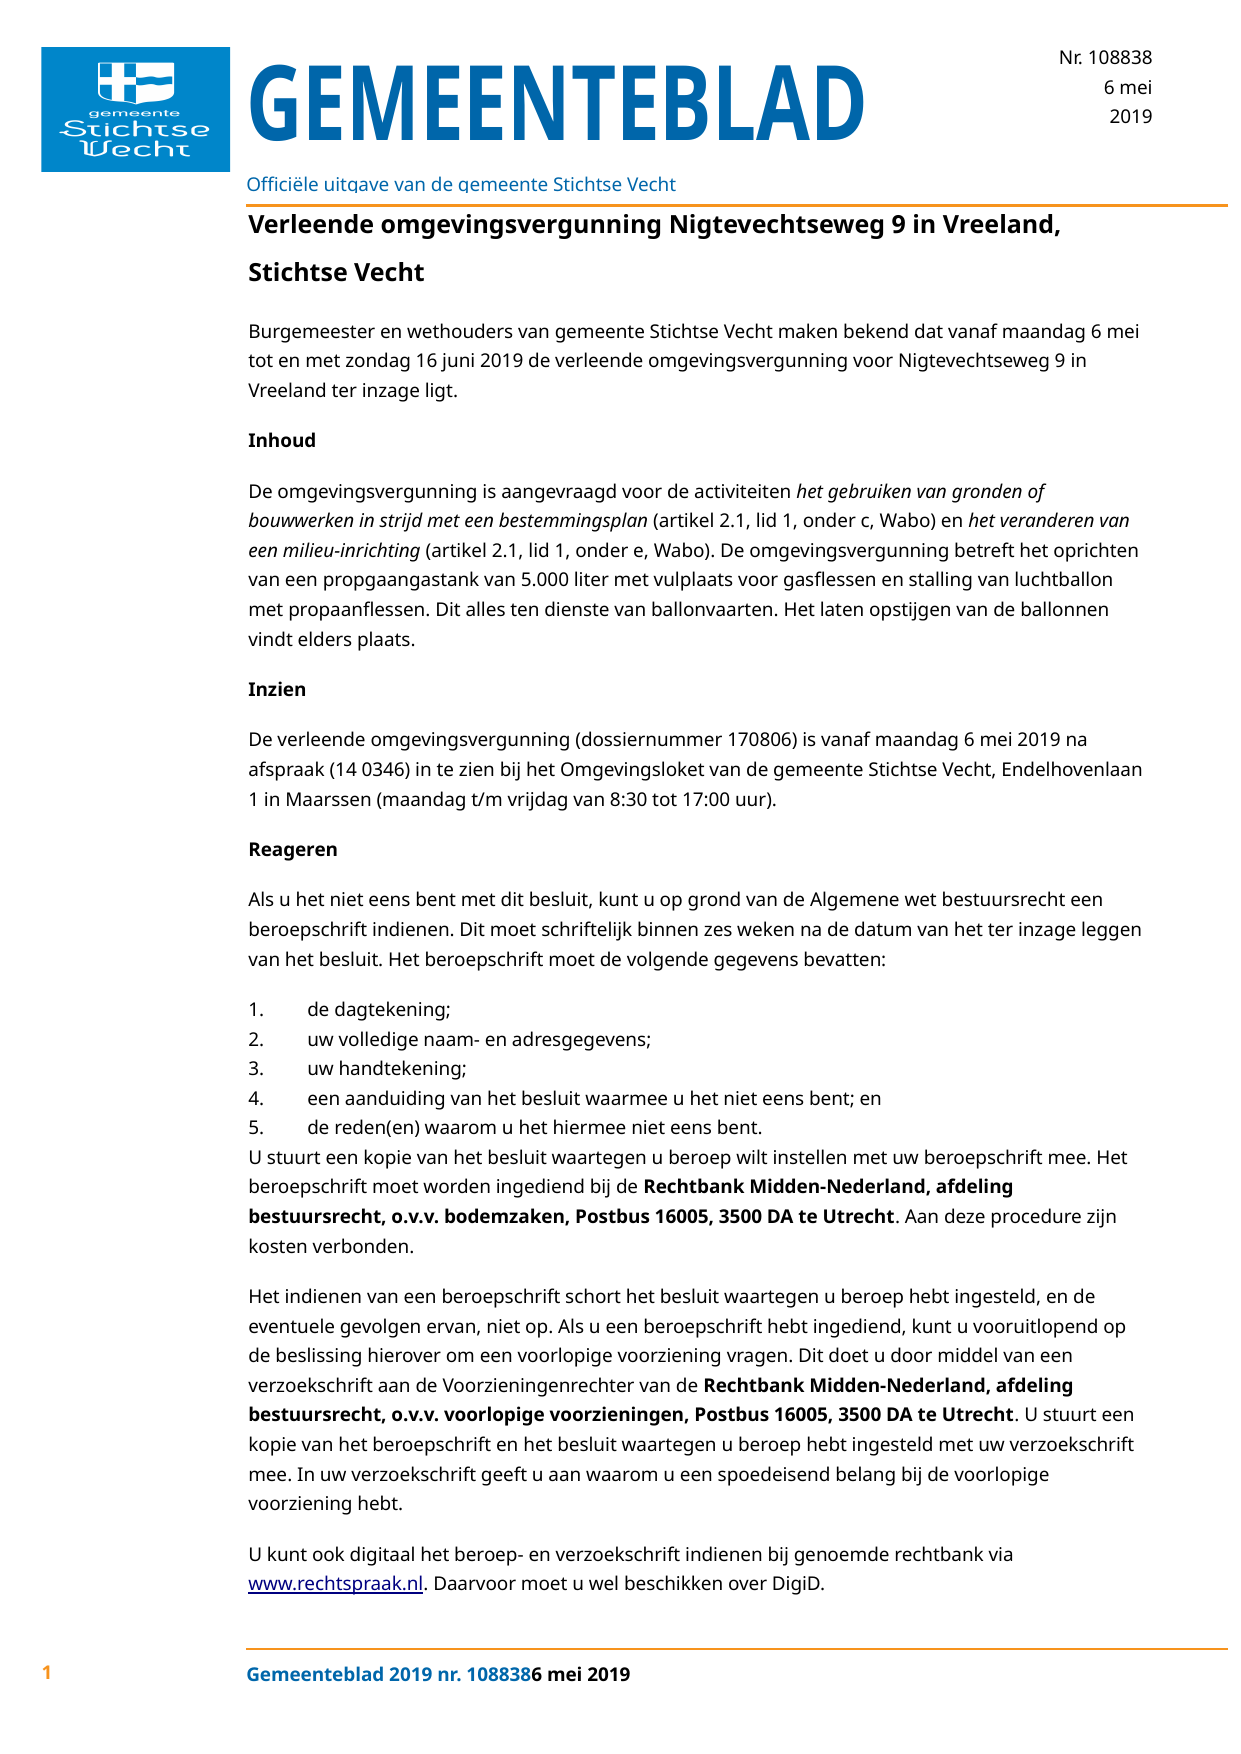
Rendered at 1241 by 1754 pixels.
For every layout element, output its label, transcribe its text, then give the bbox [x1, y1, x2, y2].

text Als u het niet eens bent met dit besluit, kunt u op grond van de Algemene wet bestuursrecht een beroepschrift indienen. Dit moet schriftelijk binnen zes weken na de datum van het ter inzage leggen van het besluit. Het beroepschrift moet de volgende gegevens bevatten: [248, 887, 1152, 972]
text Inzien [248, 676, 1152, 702]
text De verleende omgevingsvergunning (dossiernummer 170806) is vanaf maandag 6 mei 2019 na afspraak (14 0346) in te zien bij het Omgevingsloket van de gemeente Stichtse Vecht, Endelhovenlaan 1 in Maarssen (maandag t/m vrijdag van 8:30 tot 17:00 uur). [248, 727, 1152, 812]
text Burgemeester en wethouders van gemeente Stichtse Vecht maken bekend dat vanaf maandag 6 mei tot en met zondag 16 juni 2019 de verleende omgevingsvergunning voor Nigtevechtseweg 9 in Vreeland ter inzage ligt. [248, 318, 1152, 403]
list uw volledige naam- en adresgegevens; [248, 1026, 1152, 1052]
picture [99, 63, 135, 101]
text De omgevingsvergunning is aangevraagd voor de activiteiten het gebruiken van gronden of bouwwerken in strijd met een bestemmingsplan (artikel 2.1, lid 1, onder c, Wabo) en het veranderen van een milieu-inrichting (artikel 2.1, lid 1, onder e, Wabo). De omgevingsvergunning betreft het oprichten van een propgaangastank van 5.000 liter met vulplaats voor gasflessen en stalling van luchtballon met propaanflessen. Dit alles ten dienste van ballonvaarten. Het laten opstijgen van de ballonnen vindt elders plaats. [248, 478, 1152, 652]
list uw handtekening; [248, 1055, 1152, 1081]
picture [137, 63, 174, 103]
list een aanduiding van het besluit waarmee u het niet eens bent; en [248, 1085, 1152, 1111]
text Inhoud [248, 427, 1152, 453]
list de reden(en) waarom u het hiermee niet eens bent. [248, 1114, 1152, 1140]
text Reageren [248, 836, 1152, 862]
list de dagtekening; [248, 996, 1152, 1022]
text U stuurt een kopie van het besluit waartegen u beroep wilt instellen met uw beroepschrift mee. Het beroepschrift moet worden ingediend bij de Rechtbank Midden-Nederland, afdeling bestuursrecht, o.v.v. bodemzaken, Postbus 16005, 3500 DA te Utrecht. Aan deze procedure zijn kosten verbonden. [248, 1144, 1152, 1259]
text Het indienen van een beroepschrift schort het besluit waartegen u beroep hebt ingesteld, en de eventuele gevolgen ervan, niet op. Als u een beroepschrift hebt ingediend, kunt u vooruitlopend op de beslissing hierover om een voorlopige voorziening vragen. Dit doet u door middel van een verzoekschrift aan de Voorzieningenrechter van de Rechtbank Midden-Nederland, afdeling bestuursrecht, o.v.v. voorlopige voorzieningen, Postbus 16005, 3500 DA te Utrecht. U stuurt een kopie van het beroepschrift en het besluit waartegen u beroep hebt ingesteld met uw verzoekschrift mee. In uw verzoekschrift geeft u aan waarom u een spoedeisend belang bij de voorlopige voorziening hebt. [248, 1283, 1152, 1516]
text U kunt ook digitaal het beroep- en verzoekschrift indienen bij genoemde rechtbank via www.rechtspraak.nl. Daarvoor moet u wel beschikken over DigiD. [248, 1541, 1152, 1596]
text Verleende omgevingsvergunning Nigtevechtseweg 9 in Vreeland, Stichtse Vecht [248, 207, 1152, 288]
